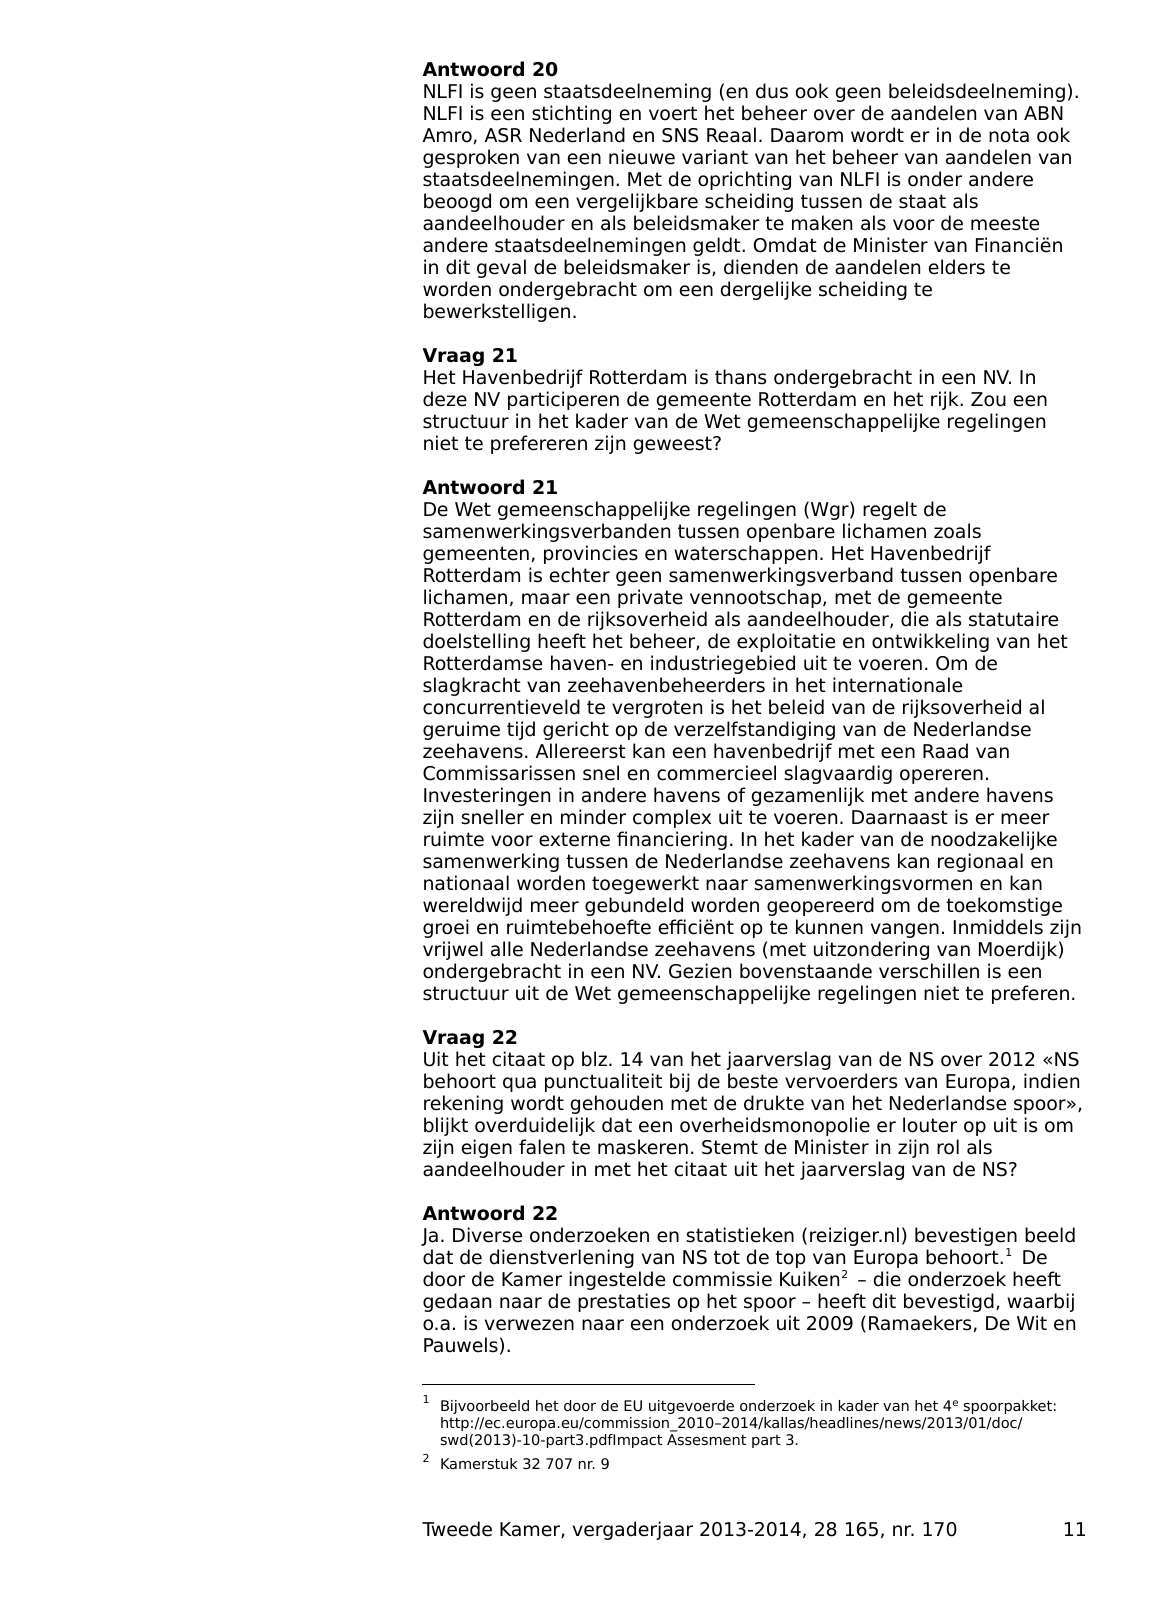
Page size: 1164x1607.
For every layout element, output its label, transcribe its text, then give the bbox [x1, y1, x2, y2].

text Ja. Diverse onderzoeken en statistieken (reiziger.nl) bevestigen beeld dat de dienstverlening van NS tot de top van Europa behoort. De door de Kamer ingestelde commissie Kuiken – die onderzoek heeft gedaan naar de prestaties op het spoor – heeft dit bevestigd, waarbij o.a. is verwezen naar een onderzoek uit 2009 (Ramaekers, De Wit en Pauwels). [422, 1225, 1087, 1357]
text Antwoord 21 [422, 477, 1087, 499]
text Bijvoorbeeld het door de EU uitgevoerde onderzoek in kader van het 4e spoorpakket: http://ec.europa.eu/commission_2010–2014/kallas/headlines/news/2013/01/doc/swd(2013)-10-part3.pdfImpact Assesment part 3. [422, 1393, 1087, 1449]
text Antwoord 22 [422, 1203, 1087, 1225]
text Het Havenbedrijf Rotterdam is thans ondergebracht in een NV. In deze NV participeren de gemeente Rotterdam en het rijk. Zou een structuur in het kader van de Wet gemeenschappelijke regelingen niet te prefereren zijn geweest? [422, 367, 1087, 455]
text Antwoord 20 [422, 59, 1087, 81]
text Uit het citaat op blz. 14 van het jaarverslag van de NS over 2012 «NS behoort qua punctualiteit bij de beste vervoerders van Europa, indien rekening wordt gehouden met de drukte van het Nederlandse spoor», blijkt overduidelijk dat een overheidsmonopolie er louter op uit is om zijn eigen falen te maskeren. Stemt de Minister in zijn rol als aandeelhouder in met het citaat uit het jaarverslag van de NS? [422, 1049, 1087, 1181]
text De Wet gemeenschappelijke regelingen (Wgr) regelt de samenwerkingsverbanden tussen openbare lichamen zoals gemeenten, provincies en waterschappen. Het Havenbedrijf Rotterdam is echter geen samenwerkingsverband tussen openbare lichamen, maar een private vennootschap, met de gemeente Rotterdam en de rijksoverheid als aandeelhouder, die als statutaire doelstelling heeft het beheer, de exploitatie en ontwikkeling van het Rotterdamse haven- en industriegebied uit te voeren. Om de slagkracht van zeehavenbeheerders in het internationale concurrentieveld te vergroten is het beleid van de rijksoverheid al geruime tijd gericht op de verzelfstandiging van de Nederlandse zeehavens. Allereerst kan een havenbedrijf met een Raad van Commissarissen snel en commercieel slagvaardig opereren. Investeringen in andere havens of gezamenlijk met andere havens zijn sneller en minder complex uit te voeren. Daarnaast is er meer ruimte voor externe financiering. In het kader van de noodzakelijke samenwerking tussen de Nederlandse zeehavens kan regionaal en nationaal worden toegewerkt naar samenwerkingsvormen en kan wereldwijd meer gebundeld worden geopereerd om de toekomstige groei en ruimtebehoefte efficiënt op te kunnen vangen. Inmiddels zijn vrijwel alle Nederlandse zeehavens (met uitzondering van Moerdijk) ondergebracht in een NV. Gezien bovenstaande verschillen is een structuur uit de Wet gemeenschappelijke regelingen niet te preferen. [422, 499, 1087, 1004]
text Kamerstuk 32 707 nr. 9 [422, 1452, 1087, 1474]
text NLFI is geen staatsdeelneming (en dus ook geen beleidsdeelneming). NLFI is een stichting en voert het beheer over de aandelen van ABN Amro, ASR Nederland en SNS Reaal. Daarom wordt er in de nota ook gesproken van een nieuwe variant van het beheer van aandelen van staatsdeelnemingen. Met de oprichting van NLFI is onder andere beoogd om een vergelijkbare scheiding tussen de staat als aandeelhouder en als beleidsmaker te maken als voor de meeste andere staatsdeelnemingen geldt. Omdat de Minister van Financiën in dit geval de beleidsmaker is, dienden de aandelen elders te worden ondergebracht om een dergelijke scheiding te bewerkstelligen. [422, 81, 1087, 323]
text Vraag 22 [422, 1027, 1087, 1049]
text Vraag 21 [422, 345, 1087, 367]
